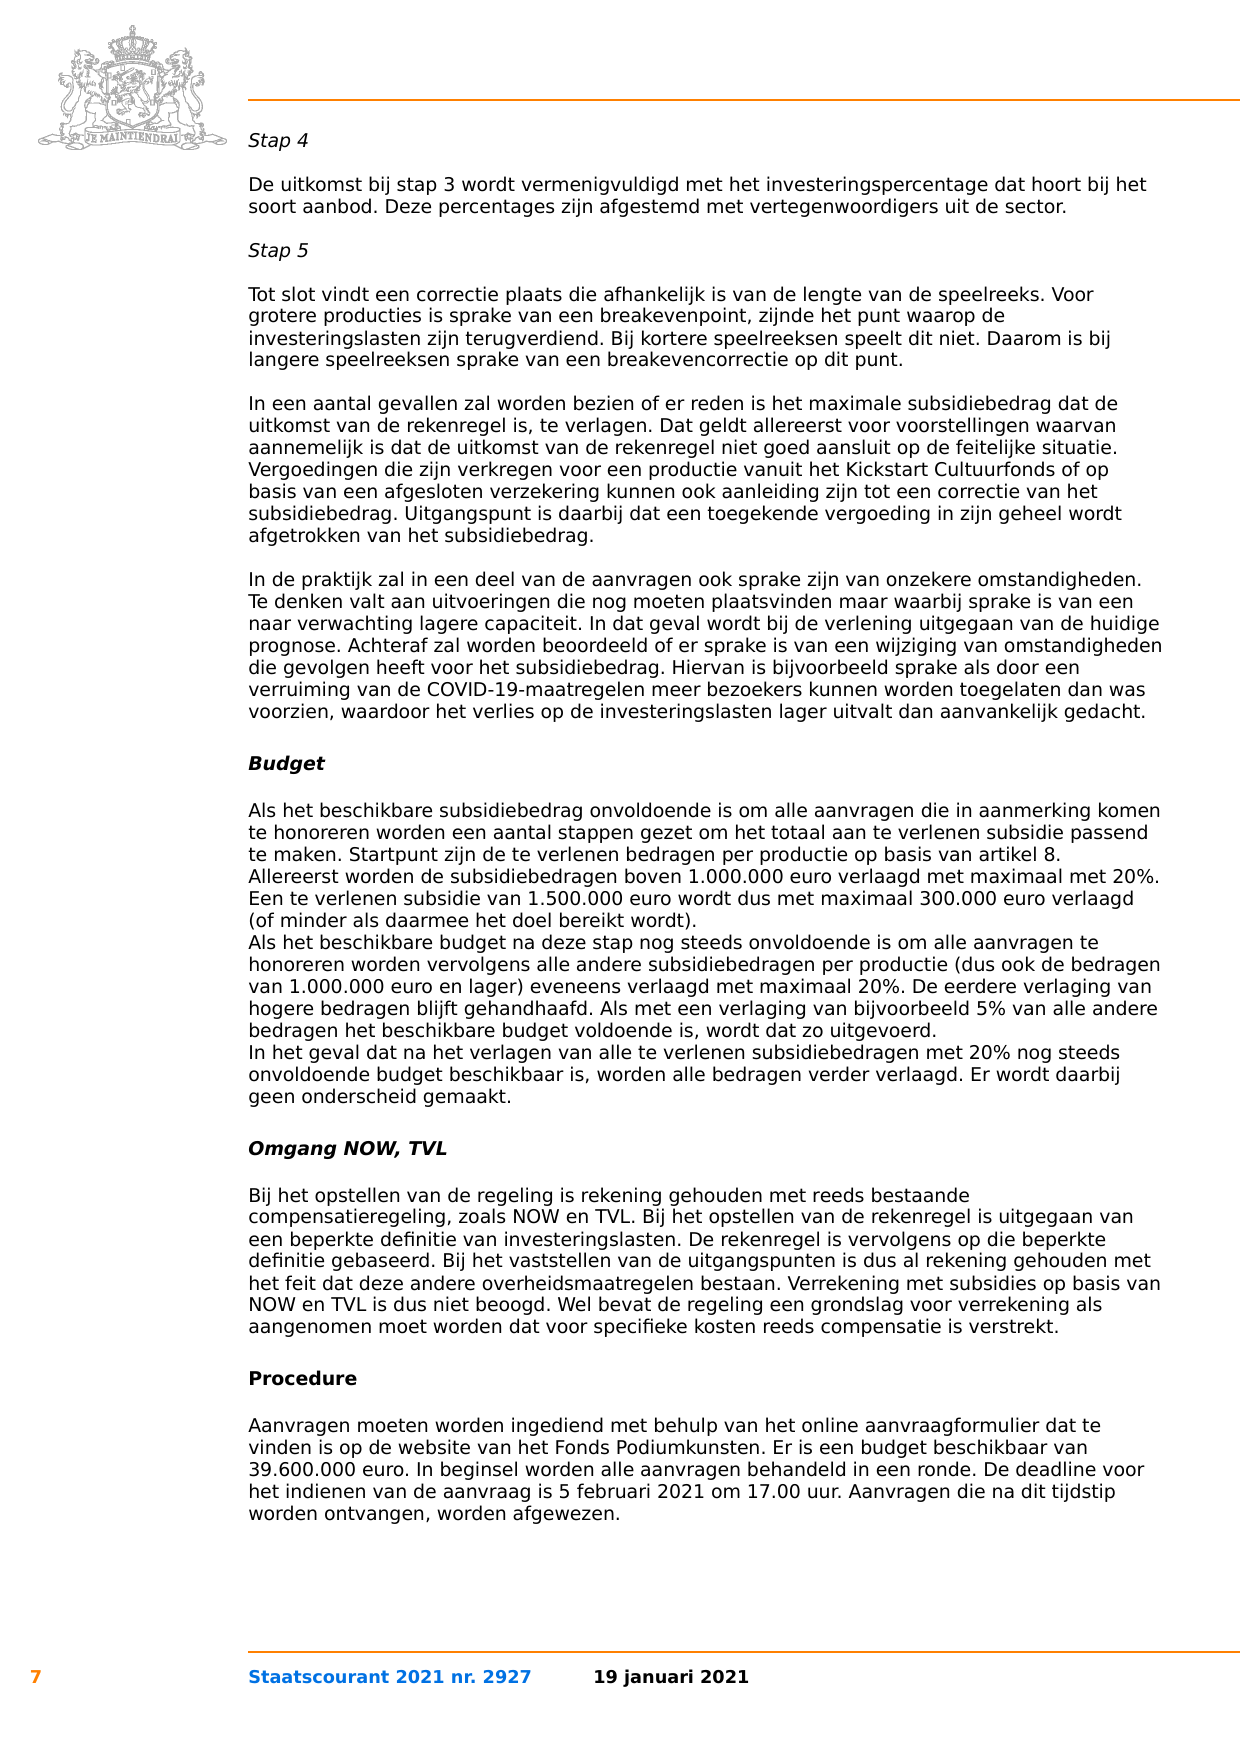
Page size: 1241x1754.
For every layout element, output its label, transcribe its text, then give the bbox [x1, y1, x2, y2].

text De uitkomst bij stap 3 wordt vermenigvuldigd met het investeringspercentage dat hoort bij het soort aanbod. Deze percentages zijn afgestemd met vertegenwoordigers uit de sector. [248, 174, 1163, 218]
text Als het beschikbare budget na deze stap nog steeds onvoldoende is om alle aanvragen te honoreren worden vervolgens alle andere subsidiebedragen per productie (dus ook de bedragen van 1.000.000 euro en lager) eveneens verlaagd met maximaal 20%. De eerdere verlaging van hogere bedragen blijft gehandhaafd. Als met een verlaging van bijvoorbeeld 5% van alle andere bedragen het beschikbare budget voldoende is, wordt dat zo uitgevoerd. [248, 932, 1163, 1042]
text Aanvragen moeten worden ingediend met behulp van het online aanvraagformulier dat te vinden is op de website van het Fonds Podiumkunsten. Er is een budget beschikbaar van 39.600.000 euro. In beginsel worden alle aanvragen behandeld in een ronde. De deadline voor het indienen van de aanvraag is 5 februari 2021 om 17.00 uur. Aanvragen die na dit tijdstip worden ontvangen, worden afgewezen. [248, 1415, 1163, 1525]
subtitle Budget [248, 753, 1163, 775]
text Als het beschikbare subsidiebedrag onvoldoende is om alle aanvragen die in aanmerking komen te honoreren worden een aantal stappen gezet om het totaal aan te verlenen subsidie passend te maken. Startpunt zijn de te verlenen bedragen per productie op basis van artikel 8. [248, 800, 1163, 866]
text Tot slot vindt een correctie plaats die afhankelijk is van de lengte van de speelreeks. Voor grotere producties is sprake van een breakevenpoint, zijnde het punt waarop de investeringslasten zijn terugverdiend. Bij kortere speelreeksen speelt dit niet. Daarom is bij langere speelreeksen sprake van een breakevencorrectie op dit punt. [248, 283, 1163, 371]
subtitle Stap 4 [248, 130, 1163, 152]
picture [38, 25, 227, 150]
text In de praktijk zal in een deel van de aanvragen ook sprake zijn van onzekere omstandigheden. Te denken valt aan uitvoeringen die nog moeten plaatsvinden maar waarbij sprake is van een naar verwachting lagere capaciteit. In dat geval wordt bij de verlening uitgegaan van de huidige prognose. Achteraf zal worden beoordeeld of er sprake is van een wijziging van omstandigheden die gevolgen heeft voor het subsidiebedrag. Hiervan is bijvoorbeeld sprake als door een verruiming van de COVID-19-maatregelen meer bezoekers kunnen worden toegelaten dan was voorzien, waardoor het verlies op de investeringslasten lager uitvalt dan aanvankelijk gedacht. [248, 569, 1163, 723]
subtitle Procedure [248, 1368, 1163, 1390]
text Allereerst worden de subsidiebedragen boven 1.000.000 euro verlaagd met maximaal met 20%. Een te verlenen subsidie van 1.500.000 euro wordt dus met maximaal 300.000 euro verlaagd (of minder als daarmee het doel bereikt wordt). [248, 866, 1163, 932]
subtitle Stap 5 [248, 239, 1163, 262]
text In het geval dat na het verlagen van alle te verlenen subsidiebedragen met 20% nog steeds onvoldoende budget beschikbaar is, worden alle bedragen verder verlaagd. Er wordt daarbij geen onderscheid gemaakt. [248, 1042, 1163, 1107]
subtitle Omgang NOW, TVL [248, 1137, 1163, 1159]
text In een aantal gevallen zal worden bezien of er reden is het maximale subsidiebedrag dat de uitkomst van de rekenregel is, te verlagen. Dat geldt allereerst voor voorstellingen waarvan aannemelijk is dat de uitkomst van de rekenregel niet goed aansluit op de feitelijke situatie. Vergoedingen die zijn verkregen voor een productie vanuit het Kickstart Cultuurfonds of op basis van een afgesloten verzekering kunnen ook aanleiding zijn tot een correctie van het subsidiebedrag. Uitgangspunt is daarbij dat een toegekende vergoeding in zijn geheel wordt afgetrokken van het subsidiebedrag. [248, 393, 1163, 547]
text Bij het opstellen van de regeling is rekening gehouden met reeds bestaande compensatieregeling, zoals NOW en TVL. Bij het opstellen van de rekenregel is uitgegaan van een beperkte definitie van investeringslasten. De rekenregel is vervolgens op die beperkte definitie gebaseerd. Bij het vaststellen van de uitgangspunten is dus al rekening gehouden met het feit dat deze andere overheidsmaatregelen bestaan. Verrekening met subsidies op basis van NOW en TVL is dus niet beoogd. Wel bevat de regeling een grondslag voor verrekening als aangenomen moet worden dat voor specifieke kosten reeds compensatie is verstrekt. [248, 1184, 1163, 1338]
